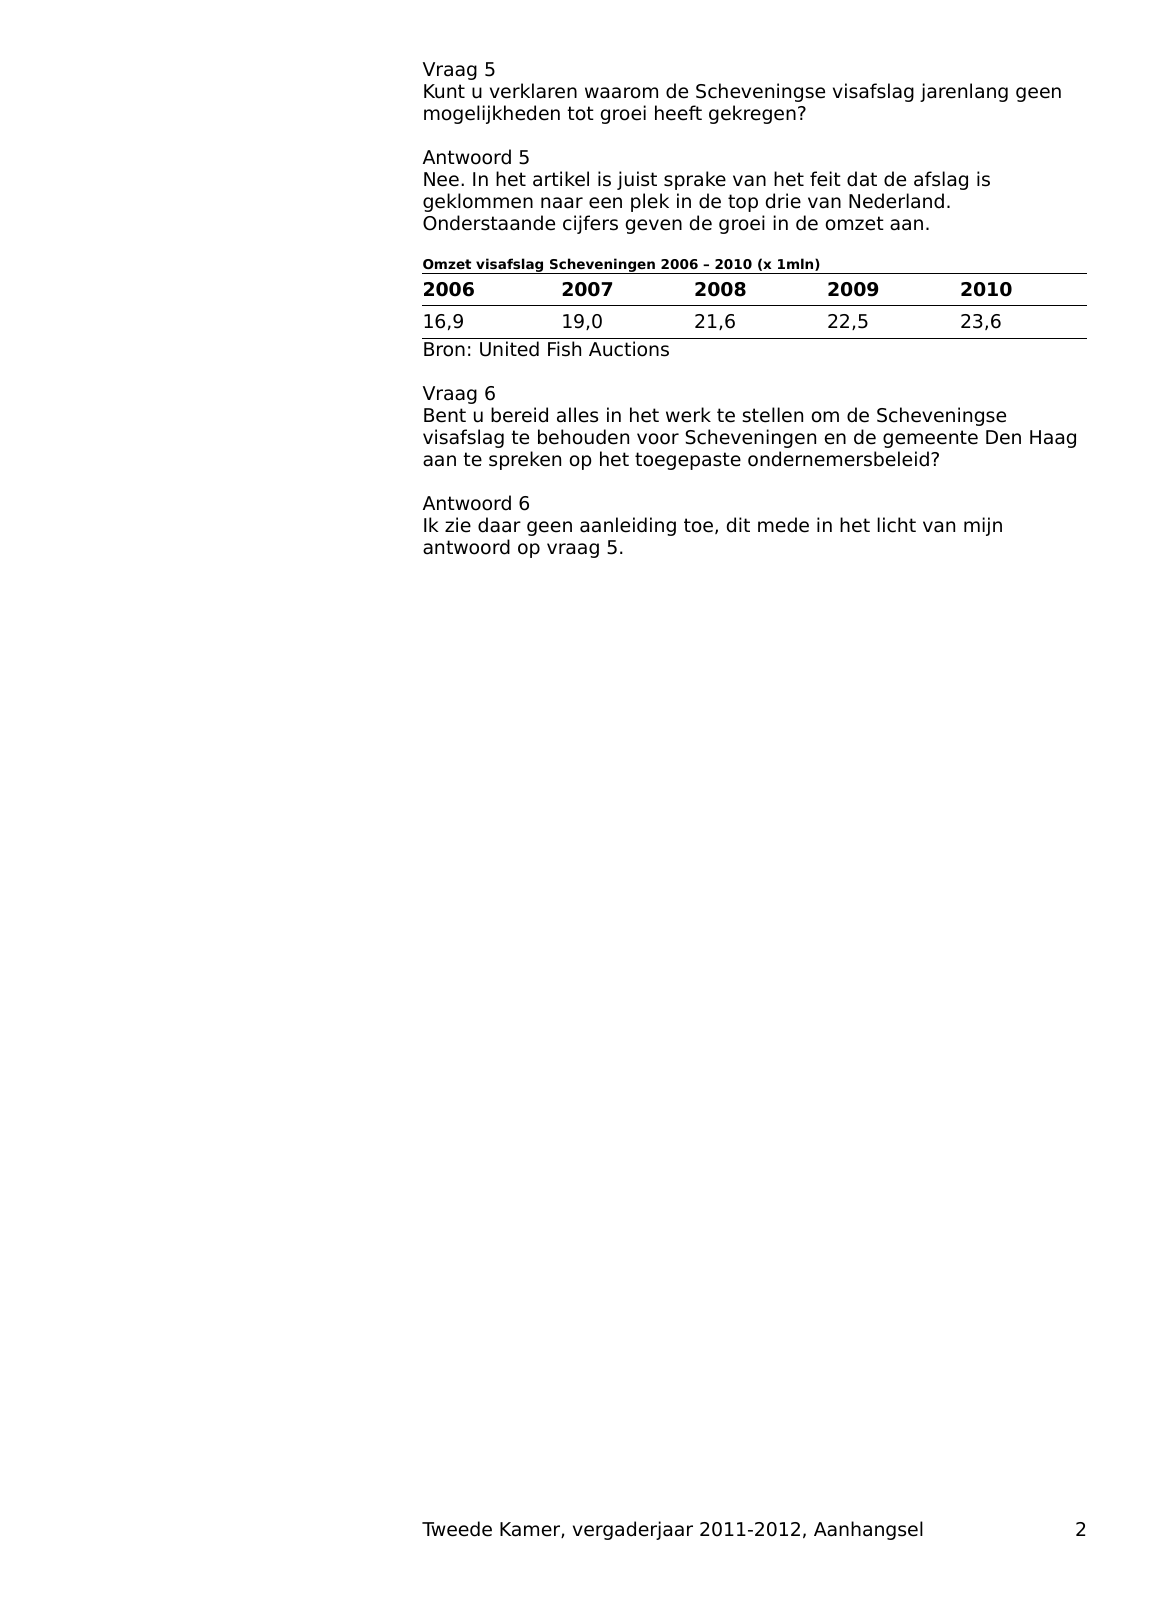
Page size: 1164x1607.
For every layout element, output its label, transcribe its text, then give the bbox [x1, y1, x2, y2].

text Vraag 5 [422, 59, 1087, 81]
text Bent u bereid alles in het werk te stellen om de Scheveningse visafslag te behouden voor Scheveningen en de gemeente Den Haag aan te spreken op het toegepaste ondernemersbeleid? [422, 405, 1087, 471]
table_cell 16,9 [422, 306, 555, 337]
table_cell 21,6 [688, 306, 821, 337]
table_cell Bron: United Fish Auctions [422, 339, 1087, 361]
table_cell 2009 [821, 274, 954, 305]
table_cell 2007 [555, 274, 688, 305]
text Nee. In het artikel is juist sprake van het feit dat de afslag is geklommen naar een plek in de top drie van Nederland. Onderstaande cijfers geven de groei in de omzet aan. [422, 169, 1087, 235]
table_header Omzet visafslag Scheveningen 2006 – 2010 (x 1mln) [422, 257, 1087, 273]
table_cell 2006 [422, 274, 555, 305]
text Antwoord 6 [422, 493, 1087, 515]
text Antwoord 5 [422, 147, 1087, 169]
table_cell 22,5 [821, 306, 954, 337]
text Vraag 6 [422, 383, 1087, 405]
text Kunt u verklaren waarom de Scheveningse visafslag jarenlang geen mogelijkheden tot groei heeft gekregen? [422, 81, 1087, 125]
table_cell 19,0 [555, 306, 688, 337]
table_cell 2008 [688, 274, 821, 305]
table_cell 23,6 [954, 306, 1087, 337]
text Ik zie daar geen aanleiding toe, dit mede in het licht van mijn antwoord op vraag 5. [422, 515, 1087, 559]
table_cell 2010 [954, 274, 1087, 305]
